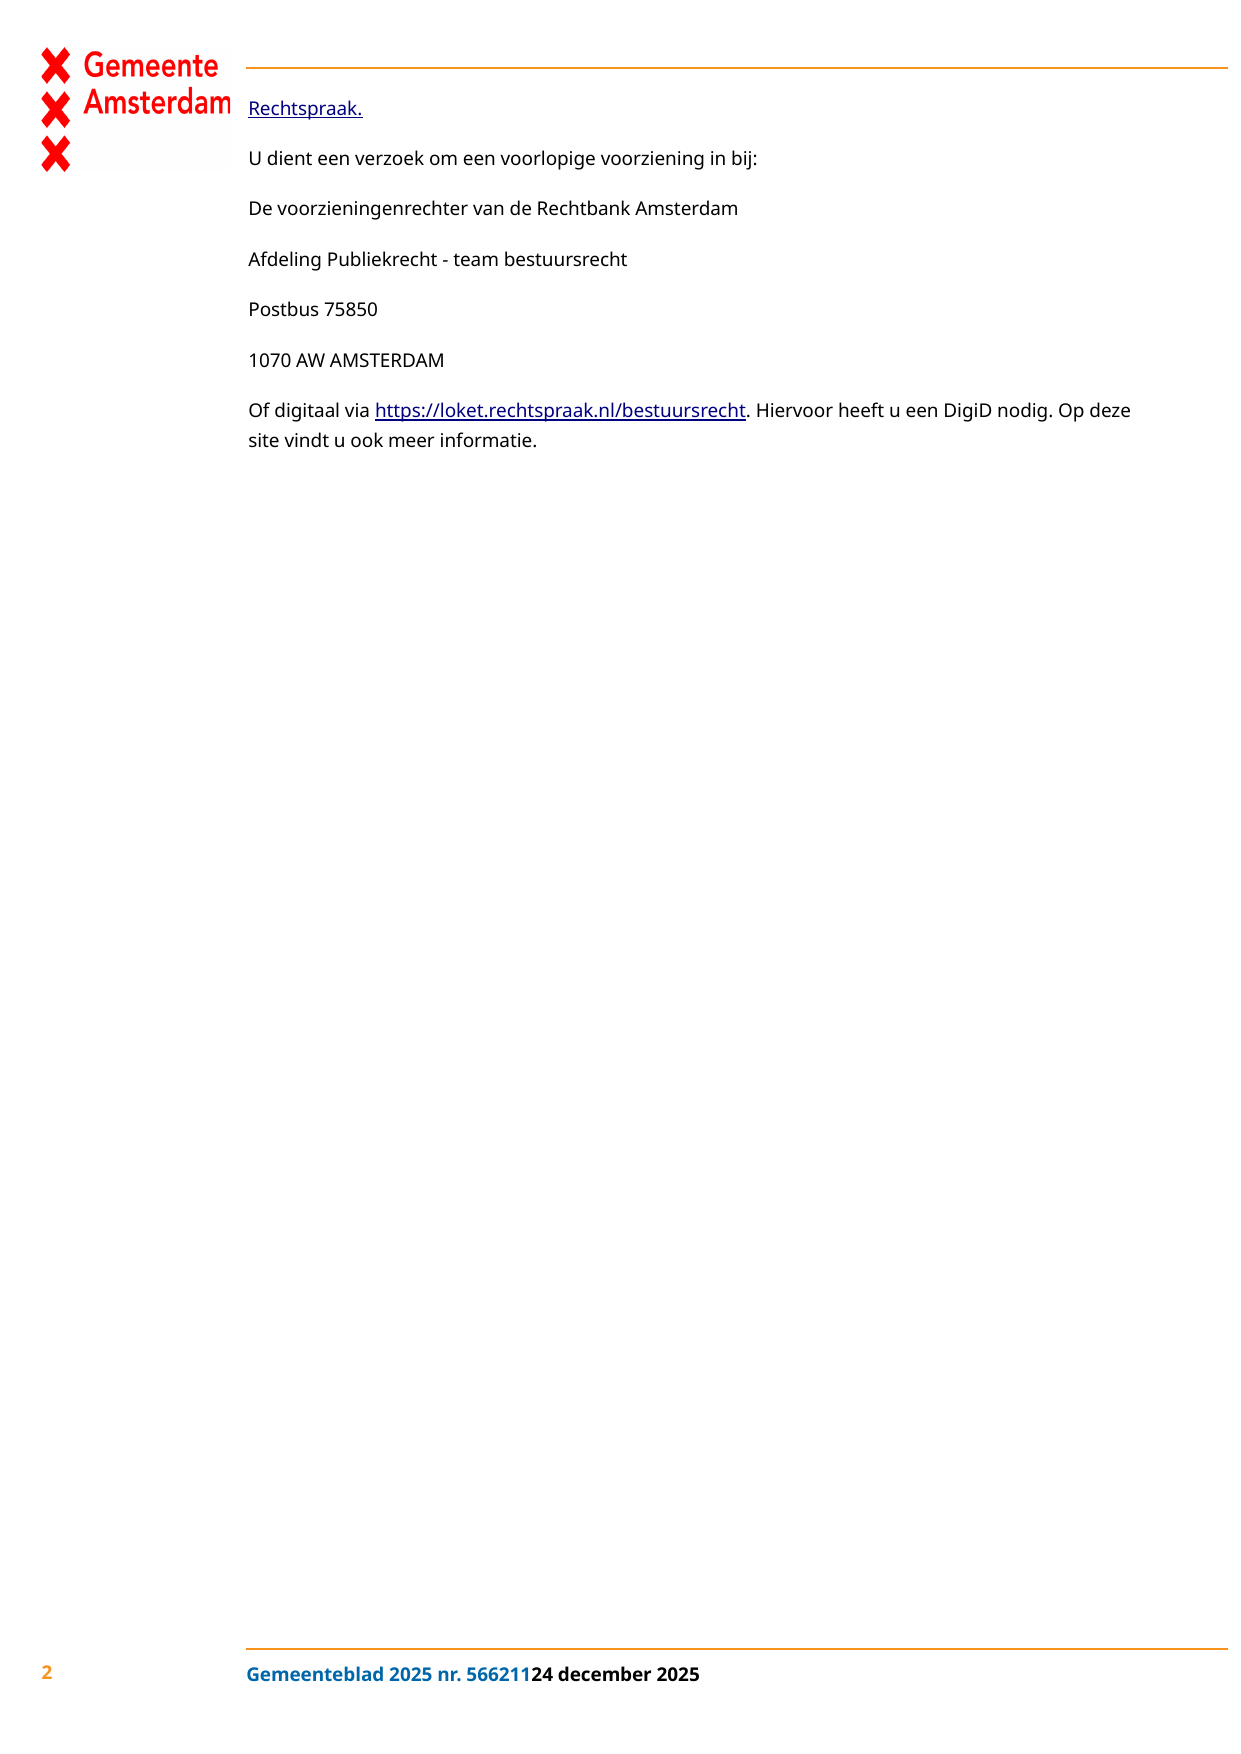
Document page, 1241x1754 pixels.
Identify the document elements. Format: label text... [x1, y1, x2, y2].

text De voorzieningenrechter van de Rechtbank Amsterdam [248, 196, 1152, 221]
text Postbus 75850 [248, 296, 1152, 322]
text 1070 AW AMSTERDAM [248, 347, 1152, 373]
text U dient een verzoek om een voorlopige voorziening in bij: [248, 145, 1152, 171]
picture [41, 47, 231, 172]
text Afdeling Publiekrecht - team bestuursrecht [248, 246, 1152, 272]
text Of digitaal via https://loket.rechtspraak.nl/bestuursrecht. Hiervoor heeft u een DigiD nodig. Op deze site vindt u ook meer informatie. [248, 397, 1152, 453]
text Rechtspraak. [248, 95, 1152, 121]
